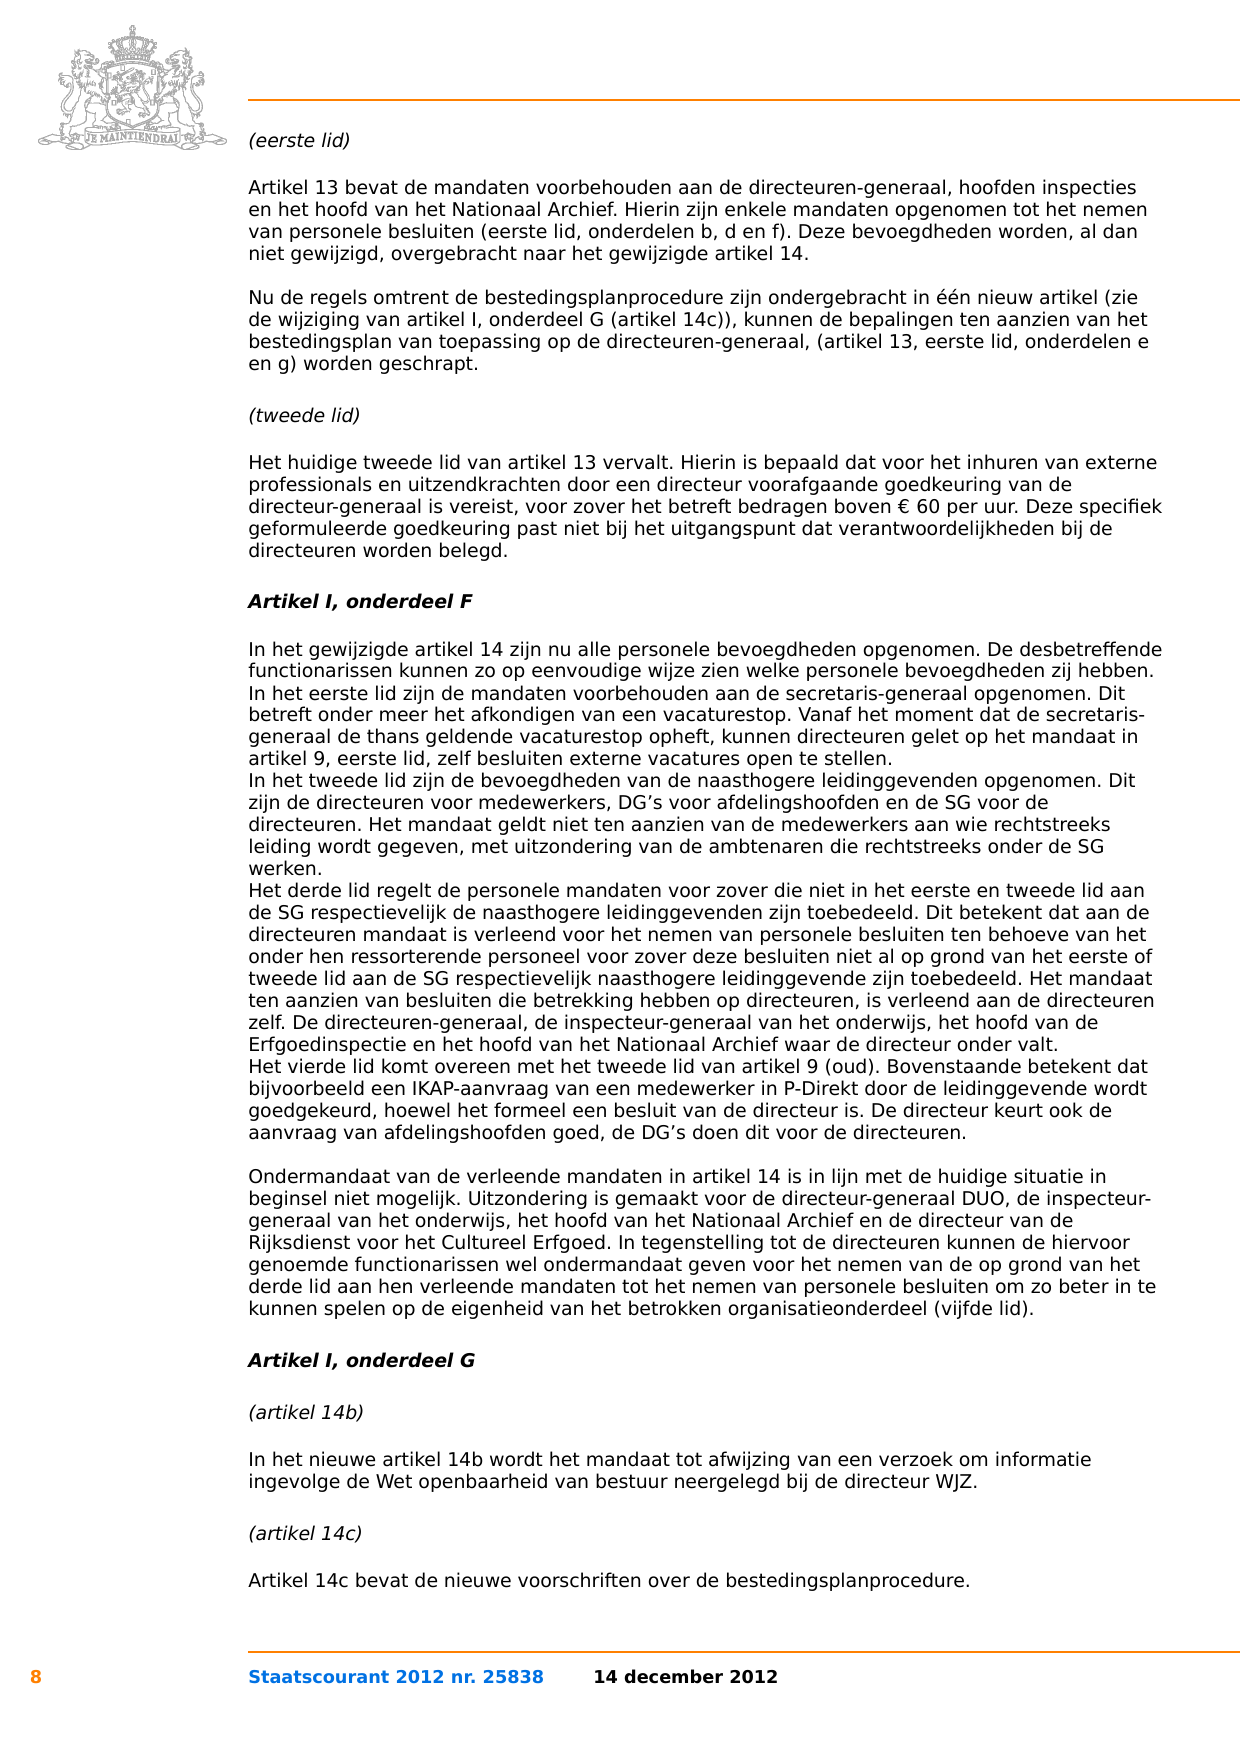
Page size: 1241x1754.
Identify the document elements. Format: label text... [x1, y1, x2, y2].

text Het derde lid regelt de personele mandaten voor zover die niet in het eerste en tweede lid aan de SG respectievelijk de naasthogere leidinggevenden zijn toebedeeld. Dit betekent dat aan de directeuren mandaat is verleend voor het nemen van personele besluiten ten behoeve van het onder hen ressorterende personeel voor zover deze besluiten niet al op grond van het eerste of tweede lid aan de SG respectievelijk naasthogere leidinggevende zijn toebedeeld. Het mandaat ten aanzien van besluiten die betrekking hebben op directeuren, is verleend aan de directeuren zelf. De directeuren-generaal, de inspecteur-generaal van het onderwijs, het hoofd van de Erfgoedinspectie en het hoofd van het Nationaal Archief waar de directeur onder valt. [248, 880, 1163, 1056]
text Artikel 14c bevat de nieuwe voorschriften over de bestedingsplanprocedure. [248, 1569, 1163, 1592]
subtitle Artikel I, onderdeel G [248, 1350, 1163, 1372]
subtitle Artikel I, onderdeel F [248, 591, 1163, 613]
subtitle (artikel 14b) [248, 1402, 1163, 1424]
text In het gewijzigde artikel 14 zijn nu alle personele bevoegdheden opgenomen. De desbetreffende functionarissen kunnen zo op eenvoudige wijze zien welke personele bevoegdheden zij hebben. [248, 638, 1163, 682]
text In het tweede lid zijn de bevoegdheden van de naasthogere leidinggevenden opgenomen. Dit zijn de directeuren voor medewerkers, DG’s voor afdelingshoofden en de SG voor de directeuren. Het mandaat geldt niet ten aanzien van de medewerkers aan wie rechtstreeks leiding wordt gegeven, met uitzondering van de ambtenaren die rechtstreeks onder de SG werken. [248, 770, 1163, 880]
text Ondermandaat van de verleende mandaten in artikel 14 is in lijn met de huidige situatie in beginsel niet mogelijk. Uitzondering is gemaakt voor de directeur-generaal DUO, de inspecteur-generaal van het onderwijs, het hoofd van het Nationaal Archief en de directeur van de Rijksdienst voor het Cultureel Erfgoed. In tegenstelling tot de directeuren kunnen de hiervoor genoemde functionarissen wel ondermandaat geven voor het nemen van de op grond van het derde lid aan hen verleende mandaten tot het nemen van personele besluiten om zo beter in te kunnen spelen op de eigenheid van het betrokken organisatieonderdeel (vijfde lid). [248, 1166, 1163, 1320]
text In het eerste lid zijn de mandaten voorbehouden aan de secretaris-generaal opgenomen. Dit betreft onder meer het afkondigen van een vacaturestop. Vanaf het moment dat de secretaris-generaal de thans geldende vacaturestop opheft, kunnen directeuren gelet op het mandaat in artikel 9, eerste lid, zelf besluiten externe vacatures open te stellen. [248, 682, 1163, 770]
text Nu de regels omtrent de bestedingsplanprocedure zijn ondergebracht in één nieuw artikel (zie de wijziging van artikel I, onderdeel G (artikel 14c)), kunnen de bepalingen ten aanzien van het bestedingsplan van toepassing op de directeuren-generaal, (artikel 13, eerste lid, onderdelen e en g) worden geschrapt. [248, 287, 1163, 374]
subtitle (tweede lid) [248, 404, 1163, 427]
text Het huidige tweede lid van artikel 13 vervalt. Hierin is bepaald dat voor het inhuren van externe professionals en uitzendkrachten door een directeur voorafgaande goedkeuring van de directeur-generaal is vereist, voor zover het betreft bedragen boven € 60 per uur. Deze specifiek geformuleerde goedkeuring past niet bij het uitgangspunt dat verantwoordelijkheden bij de directeuren worden belegd. [248, 452, 1163, 561]
picture [38, 25, 227, 150]
text Artikel 13 bevat de mandaten voorbehouden aan de directeuren-generaal, hoofden inspecties en het hoofd van het Nationaal Archief. Hierin zijn enkele mandaten opgenomen tot het nemen van personele besluiten (eerste lid, onderdelen b, d en f). Deze bevoegdheden worden, al dan niet gewijzigd, overgebracht naar het gewijzigde artikel 14. [248, 177, 1163, 265]
text Het vierde lid komt overeen met het tweede lid van artikel 9 (oud). Bovenstaande betekent dat bijvoorbeeld een IKAP-aanvraag van een medewerker in P-Direkt door de leidinggevende wordt goedgekeurd, hoewel het formeel een besluit van de directeur is. De directeur keurt ook de aanvraag van afdelingshoofden goed, de DG’s doen dit voor de directeuren. [248, 1056, 1163, 1144]
subtitle (artikel 14c) [248, 1523, 1163, 1544]
text In het nieuwe artikel 14b wordt het mandaat tot afwijzing van een verzoek om informatie ingevolge de Wet openbaarheid van bestuur neergelegd bij de directeur WJZ. [248, 1449, 1163, 1493]
subtitle (eerste lid) [248, 130, 1163, 152]
